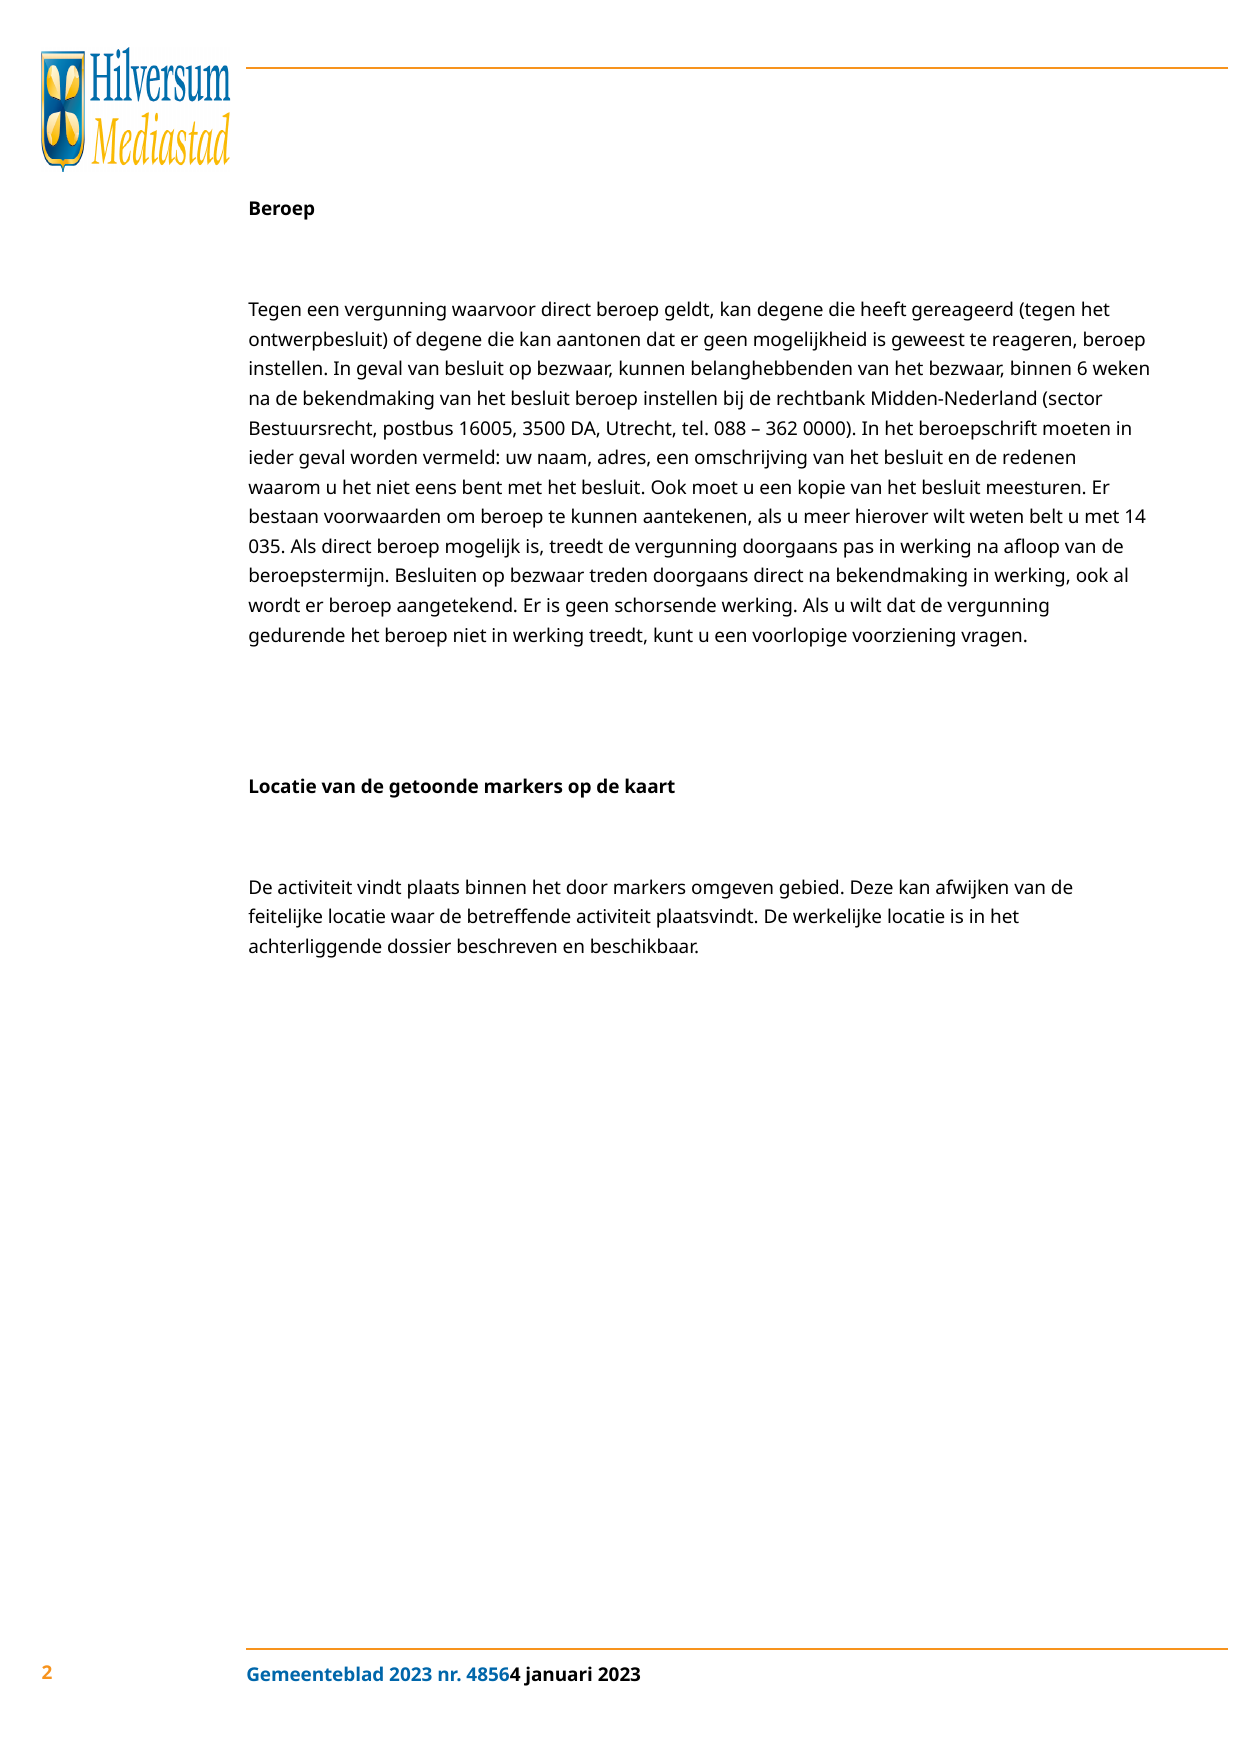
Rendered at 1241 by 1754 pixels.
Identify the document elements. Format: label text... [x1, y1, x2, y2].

text Tegen een vergunning waarvoor direct beroep geldt, kan degene die heeft gereageerd (tegen het ontwerpbesluit) of degene die kan aantonen dat er geen mogelijkheid is geweest te reageren, beroep instellen. In geval van besluit op bezwaar, kunnen belanghebbenden van het bezwaar, binnen 6 weken na de bekendmaking van het besluit beroep instellen bij de rechtbank Midden-Nederland (sector Bestuursrecht, postbus 16005, 3500 DA, Utrecht, tel. 088 – 362 0000). In het beroepschrift moeten in ieder geval worden vermeld: uw naam, adres, een omschrijving van het besluit en de redenen waarom u het niet eens bent met het besluit. Ook moet u een kopie van het besluit meesturen. Er bestaan voorwaarden om beroep te kunnen aantekenen, als u meer hierover wilt weten belt u met 14 035. Als direct beroep mogelijk is, treedt de vergunning doorgaans pas in werking na afloop van de beroepstermijn. Besluiten op bezwaar treden doorgaans direct na bekendmaking in werking, ook al wordt er beroep aangetekend. Er is geen schorsende werking. Als u wilt dat de vergunning gedurende het beroep niet in werking treedt, kunt u een voorlopige voorziening vragen. [248, 296, 1152, 648]
text Locatie van de getoonde markers op de kaart [248, 773, 1152, 799]
picture [41, 47, 231, 172]
text Beroep [248, 196, 1152, 221]
text De activiteit vindt plaats binnen het door markers omgeven gebied. Deze kan afwijken van de feitelijke locatie waar de betreffende activiteit plaatsvindt. De werkelijke locatie is in het achterliggende dossier beschreven en beschikbaar. [248, 874, 1152, 959]
